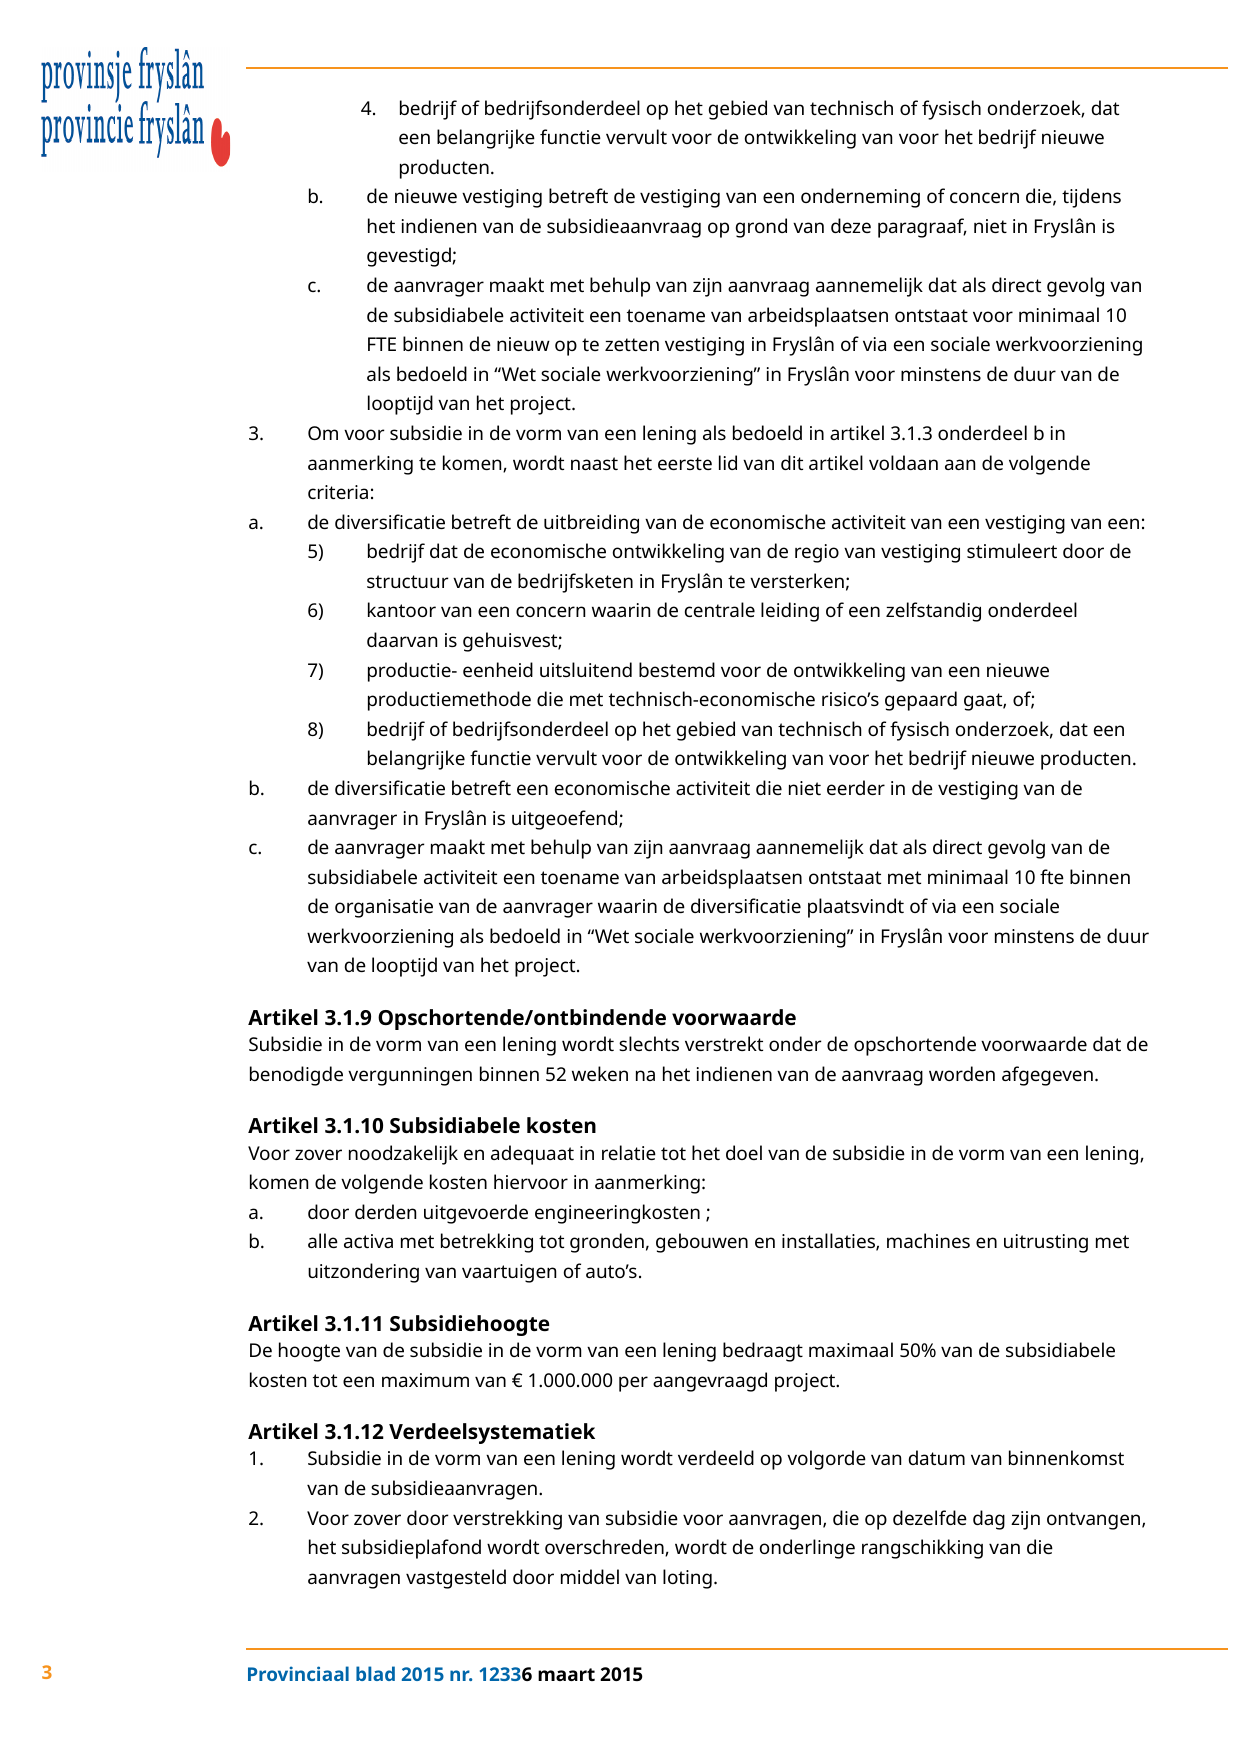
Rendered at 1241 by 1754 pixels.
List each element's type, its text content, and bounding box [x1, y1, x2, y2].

list bedrijf of bedrijfsonderdeel op het gebied van technisch of fysisch onderzoek, dat een belangrijke functie vervult voor de ontwikkeling van voor het bedrijf nieuwe producten. [361, 95, 1152, 180]
list Subsidie in de vorm van een lening wordt verdeeld op volgorde van datum van binnenkomst van de subsidieaanvragen. [248, 1446, 1152, 1501]
list Om voor subsidie in de vorm van een lening als bedoeld in artikel 3.1.3 onderdeel b in aanmerking te komen, wordt naast het eerste lid van dit artikel voldaan aan de volgende criteria: [248, 420, 1152, 505]
list bedrijf dat de economische ontwikkeling van de regio van vestiging stimuleert door de structuur van de bedrijfsketen in Fryslân te versterken; [307, 538, 1152, 594]
list alle activa met betrekking tot gronden, gebouwen en installaties, machines en uitrusting met [248, 1229, 1152, 1254]
list de aanvrager maakt met behulp van zijn aanvraag aannemelijk dat als direct gevolg van de subsidiabele activiteit een toename van arbeidsplaatsen ontstaat met minimaal 10 fte binnen de organisatie van de aanvrager waarin de diversificatie plaatsvindt of via een sociale werkvoorziening als bedoeld in “Wet sociale werkvoorziening” in Fryslân voor minstens de duur van de looptijd van het project. [248, 834, 1152, 978]
list productie- eenheid uitsluitend bestemd voor de ontwikkeling van een nieuwe productiemethode die met technisch-economische risico’s gepaard gaat, of; [307, 657, 1152, 712]
list bedrijf of bedrijfsonderdeel op het gebied van technisch of fysisch onderzoek, dat een belangrijke functie vervult voor de ontwikkeling van voor het bedrijf nieuwe producten. [307, 716, 1152, 771]
text Voor zover noodzakelijk en adequaat in relatie tot het doel van de subsidie in de vorm van een lening, komen de volgende kosten hiervoor in aanmerking: [248, 1140, 1152, 1195]
text Subsidie in de vorm van een lening wordt slechts verstrekt onder de opschortende voorwaarde dat de benodigde vergunningen binnen 52 weken na het indienen van de aanvraag worden afgegeven. [248, 1032, 1152, 1087]
list Voor zover door verstrekking van subsidie voor aanvragen, die op dezelfde dag zijn ontvangen, het subsidieplafond wordt overschreden, wordt de onderlinge rangschikking van die aanvragen vastgesteld door middel van loting. [248, 1505, 1152, 1590]
list de nieuwe vestiging betreft de vestiging van een onderneming of concern die, tijdens het indienen van de subsidieaanvraag op grond van deze paragraaf, niet in Fryslân is gevestigd; [307, 183, 1152, 268]
list kantoor van een concern waarin de centrale leiding of een zelfstandig onderdeel daarvan is gehuisvest; [307, 598, 1152, 653]
list de aanvrager maakt met behulp van zijn aanvraag aannemelijk dat als direct gevolg van de subsidiabele activiteit een toename van arbeidsplaatsen ontstaat voor minimaal 10 FTE binnen de nieuw op te zetten vestiging in Fryslân of via een sociale werkvoorziening als bedoeld in “Wet sociale werkvoorziening” in Fryslân voor minstens de duur van de looptijd van het project. [307, 272, 1152, 416]
list door derden uitgevoerde engineeringkosten ; [248, 1199, 1152, 1225]
text Artikel 3.1.9 Opschortende/ontbindende voorwaarde [248, 1003, 1152, 1032]
list de diversificatie betreft een economische activiteit die niet eerder in de vestiging van de aanvrager in Fryslân is uitgeoefend; [248, 775, 1152, 831]
list de diversificatie betreft de uitbreiding van de economische activiteit van een vestiging van een: [248, 509, 1152, 535]
text Artikel 3.1.12 Verdeelsystematiek [248, 1417, 1152, 1446]
text De hoogte van de subsidie in de vorm van een lening bedraagt maximaal 50% van de subsidiabele kosten tot een maximum van € 1.000.000 per aangevraagd project. [248, 1337, 1152, 1392]
text Artikel 3.1.10 Subsidiabele kosten [248, 1112, 1152, 1140]
text Artikel 3.1.11 Subsidiehoogte [248, 1309, 1152, 1337]
picture [41, 47, 231, 172]
list uitzondering van vaartuigen of auto’s. [248, 1258, 1152, 1284]
